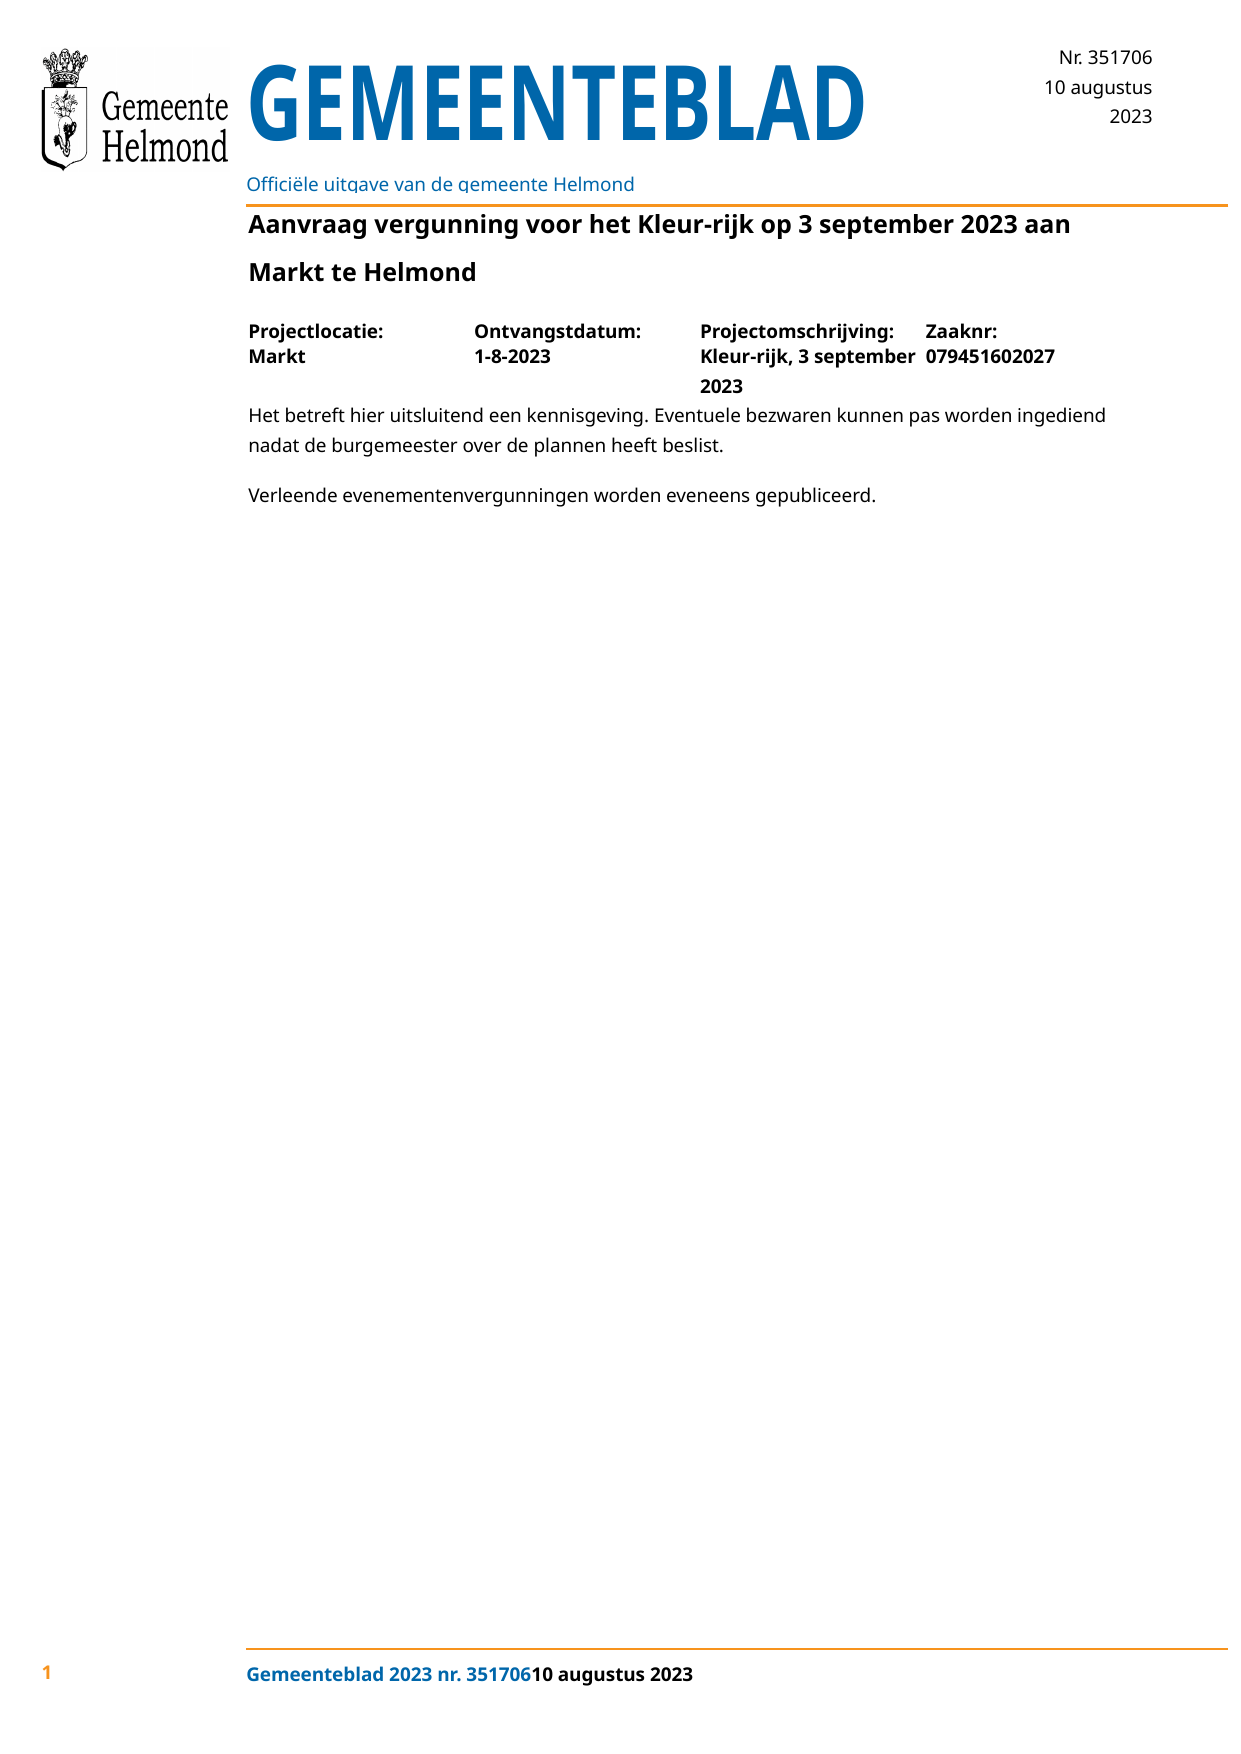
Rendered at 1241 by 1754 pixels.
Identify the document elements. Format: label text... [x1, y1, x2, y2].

table_cell Markt [248, 344, 474, 399]
text Het betreft hier uitsluitend een kennisgeving. Eventuele bezwaren kunnen pas worden ingediend nadat de burgemeester over de plannen heeft beslist. [248, 402, 1152, 458]
table_header Projectlocatie: [248, 318, 474, 344]
table_cell 1-8-2023 [474, 344, 700, 399]
table_header Ontvangstdatum: [474, 318, 700, 344]
text Aanvraag vergunning voor het Kleur-rijk op 3 september 2023 aan Markt te Helmond [248, 207, 1152, 288]
text Verleende evenementenvergunningen worden eveneens gepubliceerd. [248, 482, 1152, 508]
picture [41, 47, 231, 172]
table_cell Kleur-rijk, 3 september 2023 [700, 344, 926, 399]
table_header Zaaknr: [926, 318, 1152, 344]
table_cell 079451602027 [926, 344, 1152, 399]
table_header Projectomschrijving: [700, 318, 926, 344]
